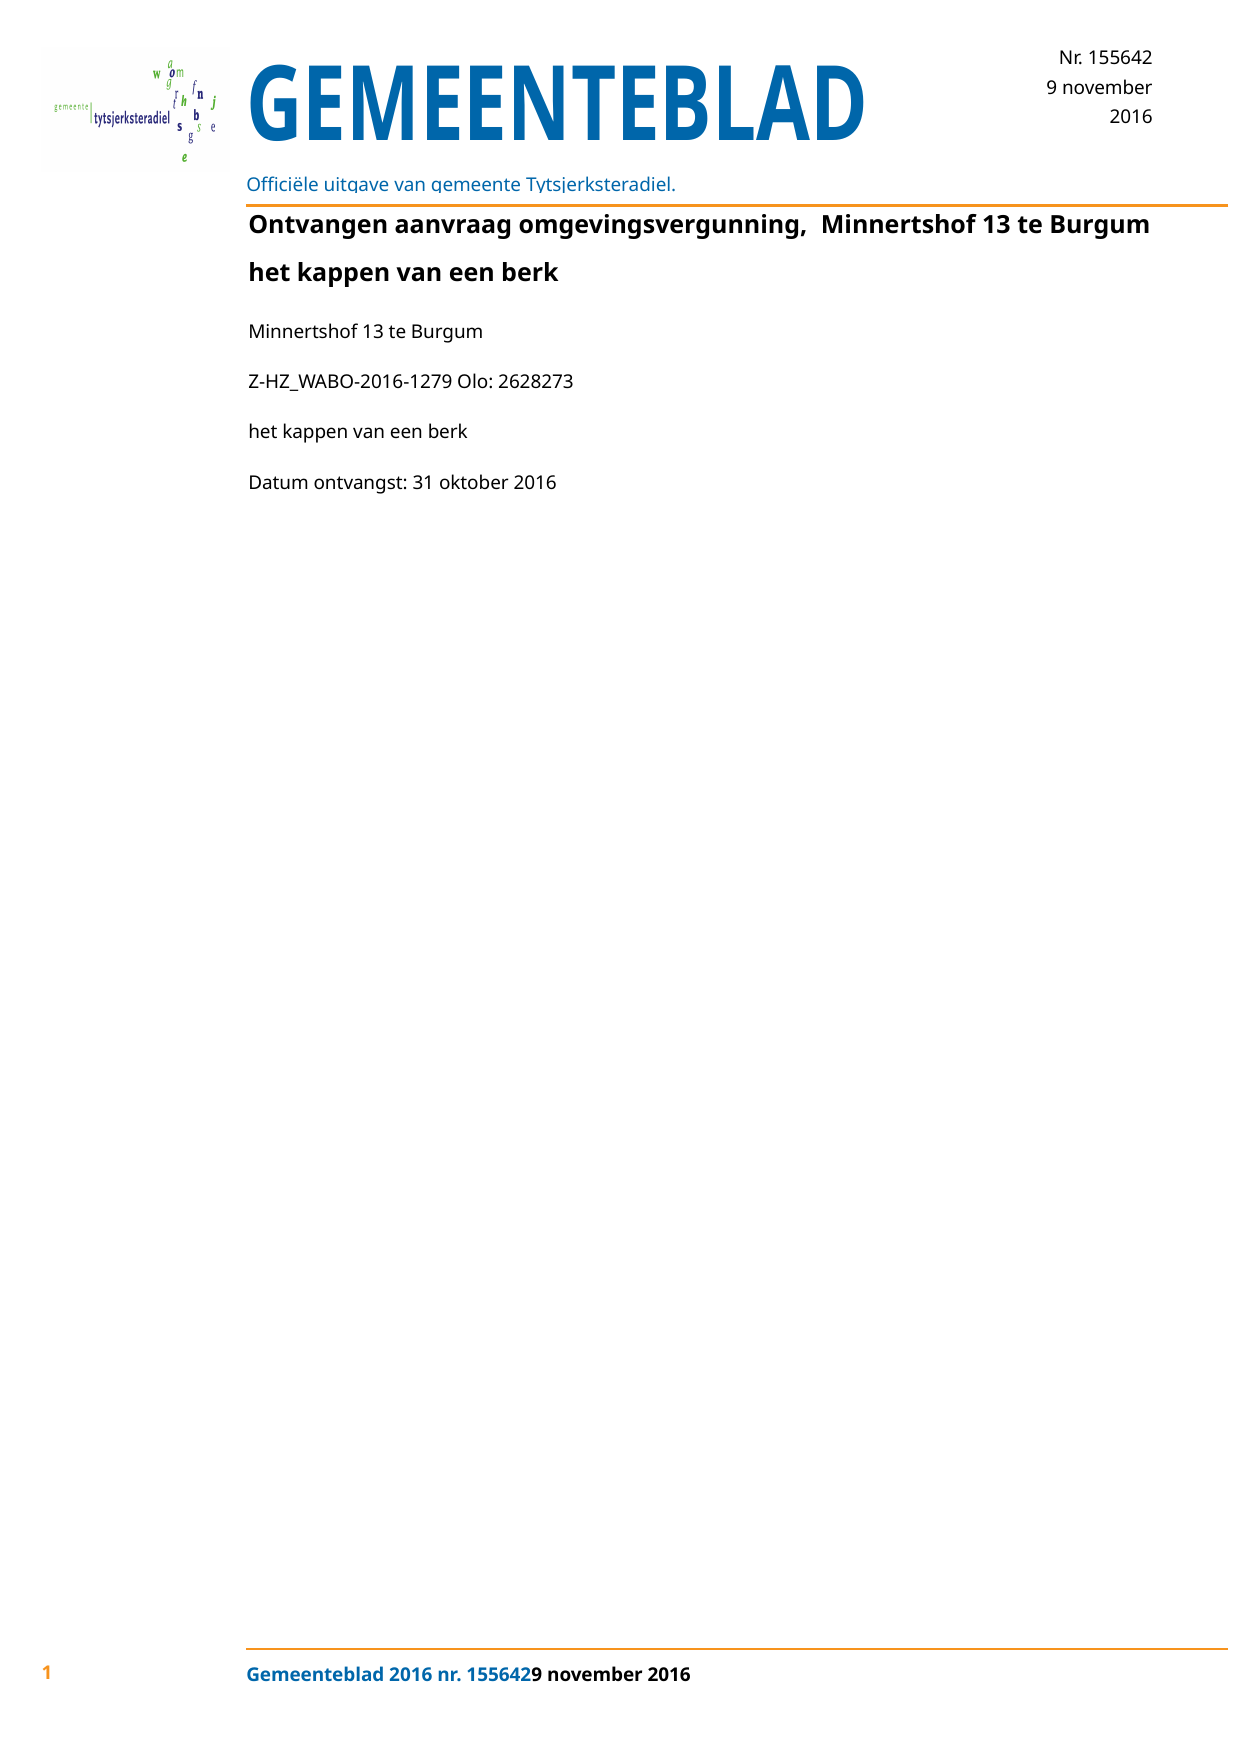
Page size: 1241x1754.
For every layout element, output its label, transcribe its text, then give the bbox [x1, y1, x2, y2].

text Ontvangen aanvraag omgevingsvergunning, Minnertshof 13 te Burgum het kappen van een berk [248, 207, 1152, 288]
picture [41, 47, 231, 172]
text het kappen van een berk [248, 419, 1152, 444]
text Z-HZ_WABO-2016-1279 Olo: 2628273 [248, 368, 1152, 394]
text Datum ontvangst: 31 oktober 2016 [248, 469, 1152, 495]
text Minnertshof 13 te Burgum [248, 318, 1152, 344]
